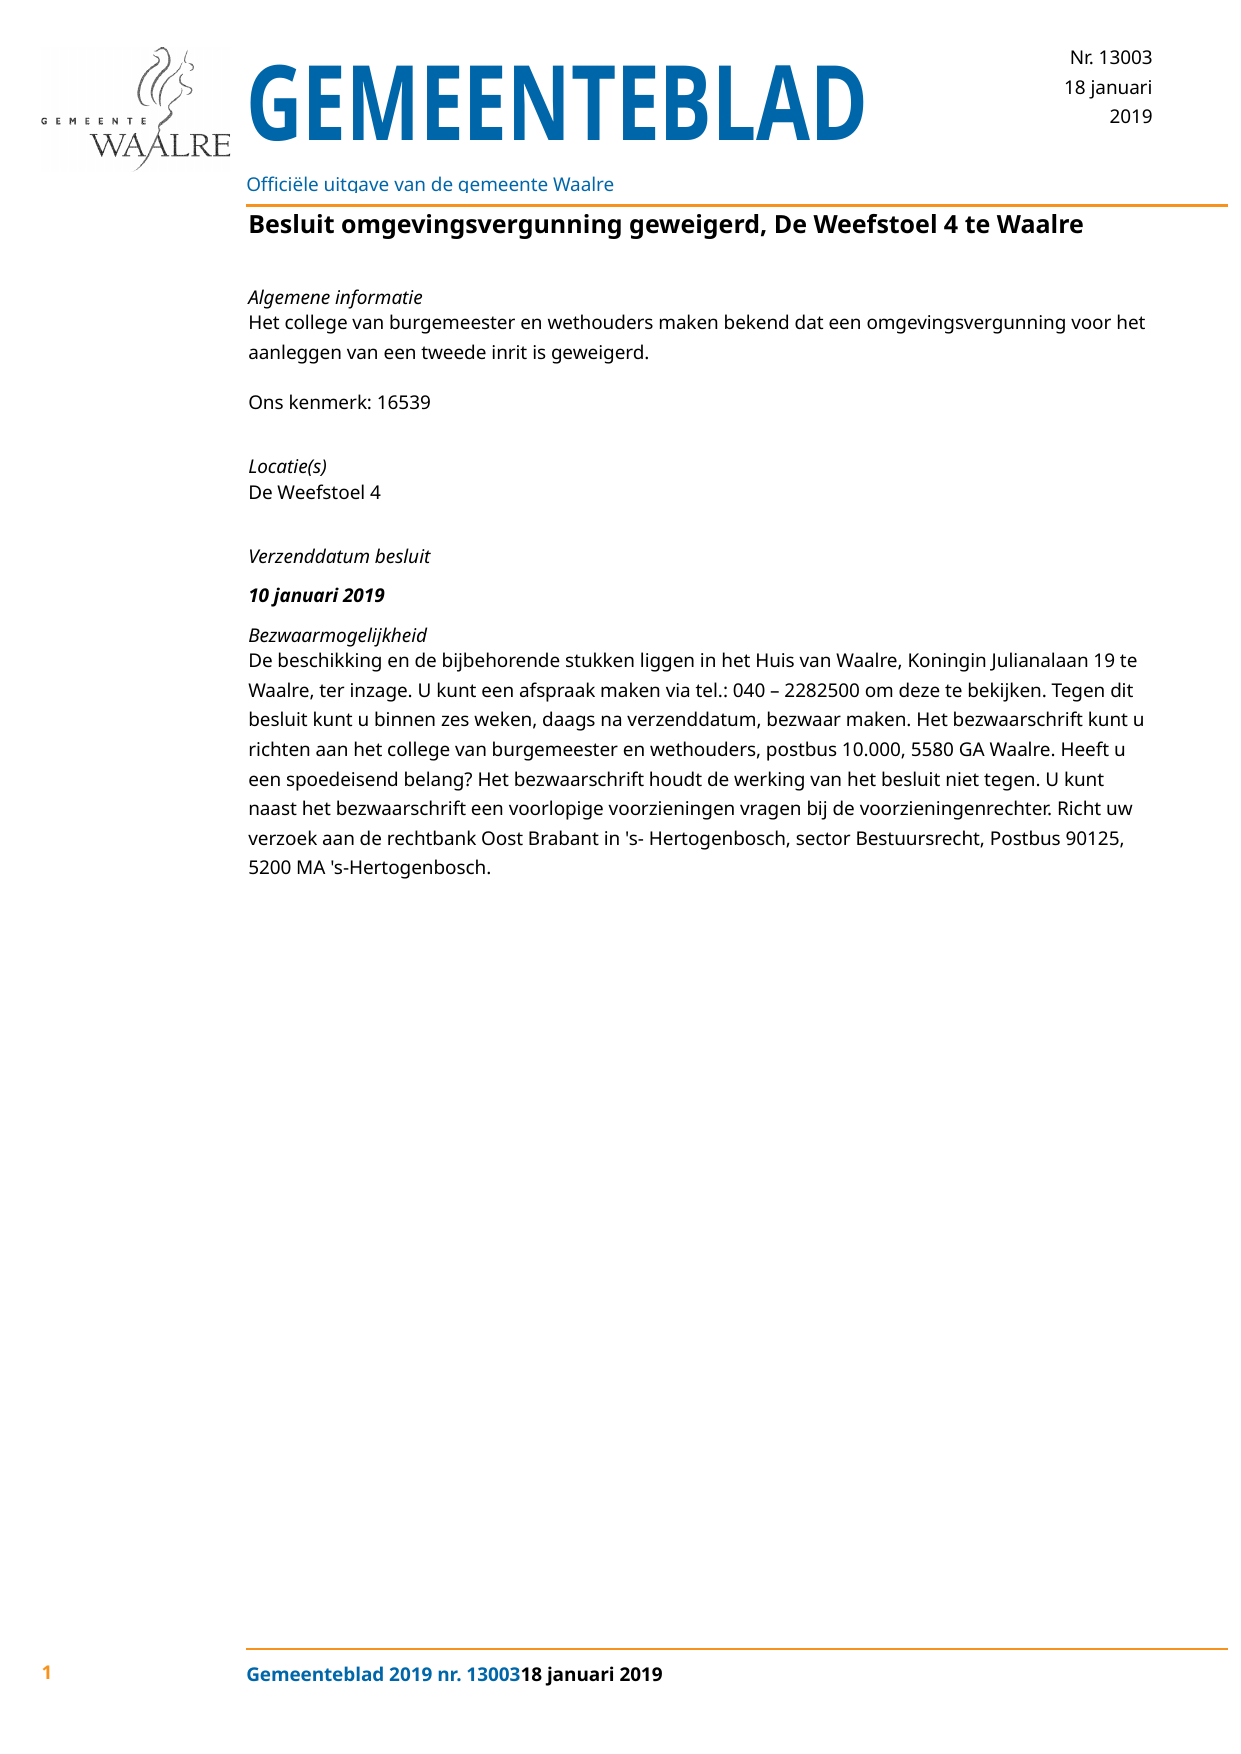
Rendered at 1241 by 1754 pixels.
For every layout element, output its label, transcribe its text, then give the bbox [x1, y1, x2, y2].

text 10 januari 2019 [248, 582, 1152, 608]
text Het college van burgemeester en wethouders maken bekend dat een omgevingsvergunning voor het aanleggen van een tweede inrit is geweigerd. [248, 309, 1152, 365]
picture [41, 47, 231, 172]
text Locatie(s) [248, 453, 1152, 479]
text Ons kenmerk: 16539 [248, 389, 1152, 415]
text De beschikking en de bijbehorende stukken liggen in het Huis van Waalre, Koningin Julianalaan 19 te Waalre, ter inzage. U kunt een afspraak maken via tel.: 040 – 2282500 om deze te bekijken. Tegen dit besluit kunt u binnen zes weken, daags na verzenddatum, bezwaar maken. Het bezwaarschrift kunt u richten aan het college van burgemeester en wethouders, postbus 10.000, 5580 GA Waalre. Heeft u een spoedeisend belang? Het bezwaarschrift houdt de werking van het besluit niet tegen. U kunt naast het bezwaarschrift een voorlopige voorzieningen vragen bij de voorzieningenrechter. Richt uw verzoek aan de rechtbank Oost Brabant in 's- Hertogenbosch, sector Bestuursrecht, Postbus 90125, 5200 MA 's-Hertogenbosch. [248, 647, 1152, 880]
text Bezwaarmogelijkheid [248, 622, 1152, 647]
text Algemene informatie [248, 284, 1152, 309]
text De Weefstoel 4 [248, 479, 1152, 505]
text Verzenddatum besluit [248, 543, 1152, 569]
text Besluit omgevingsvergunning geweigerd, De Weefstoel 4 te Waalre [248, 207, 1152, 241]
